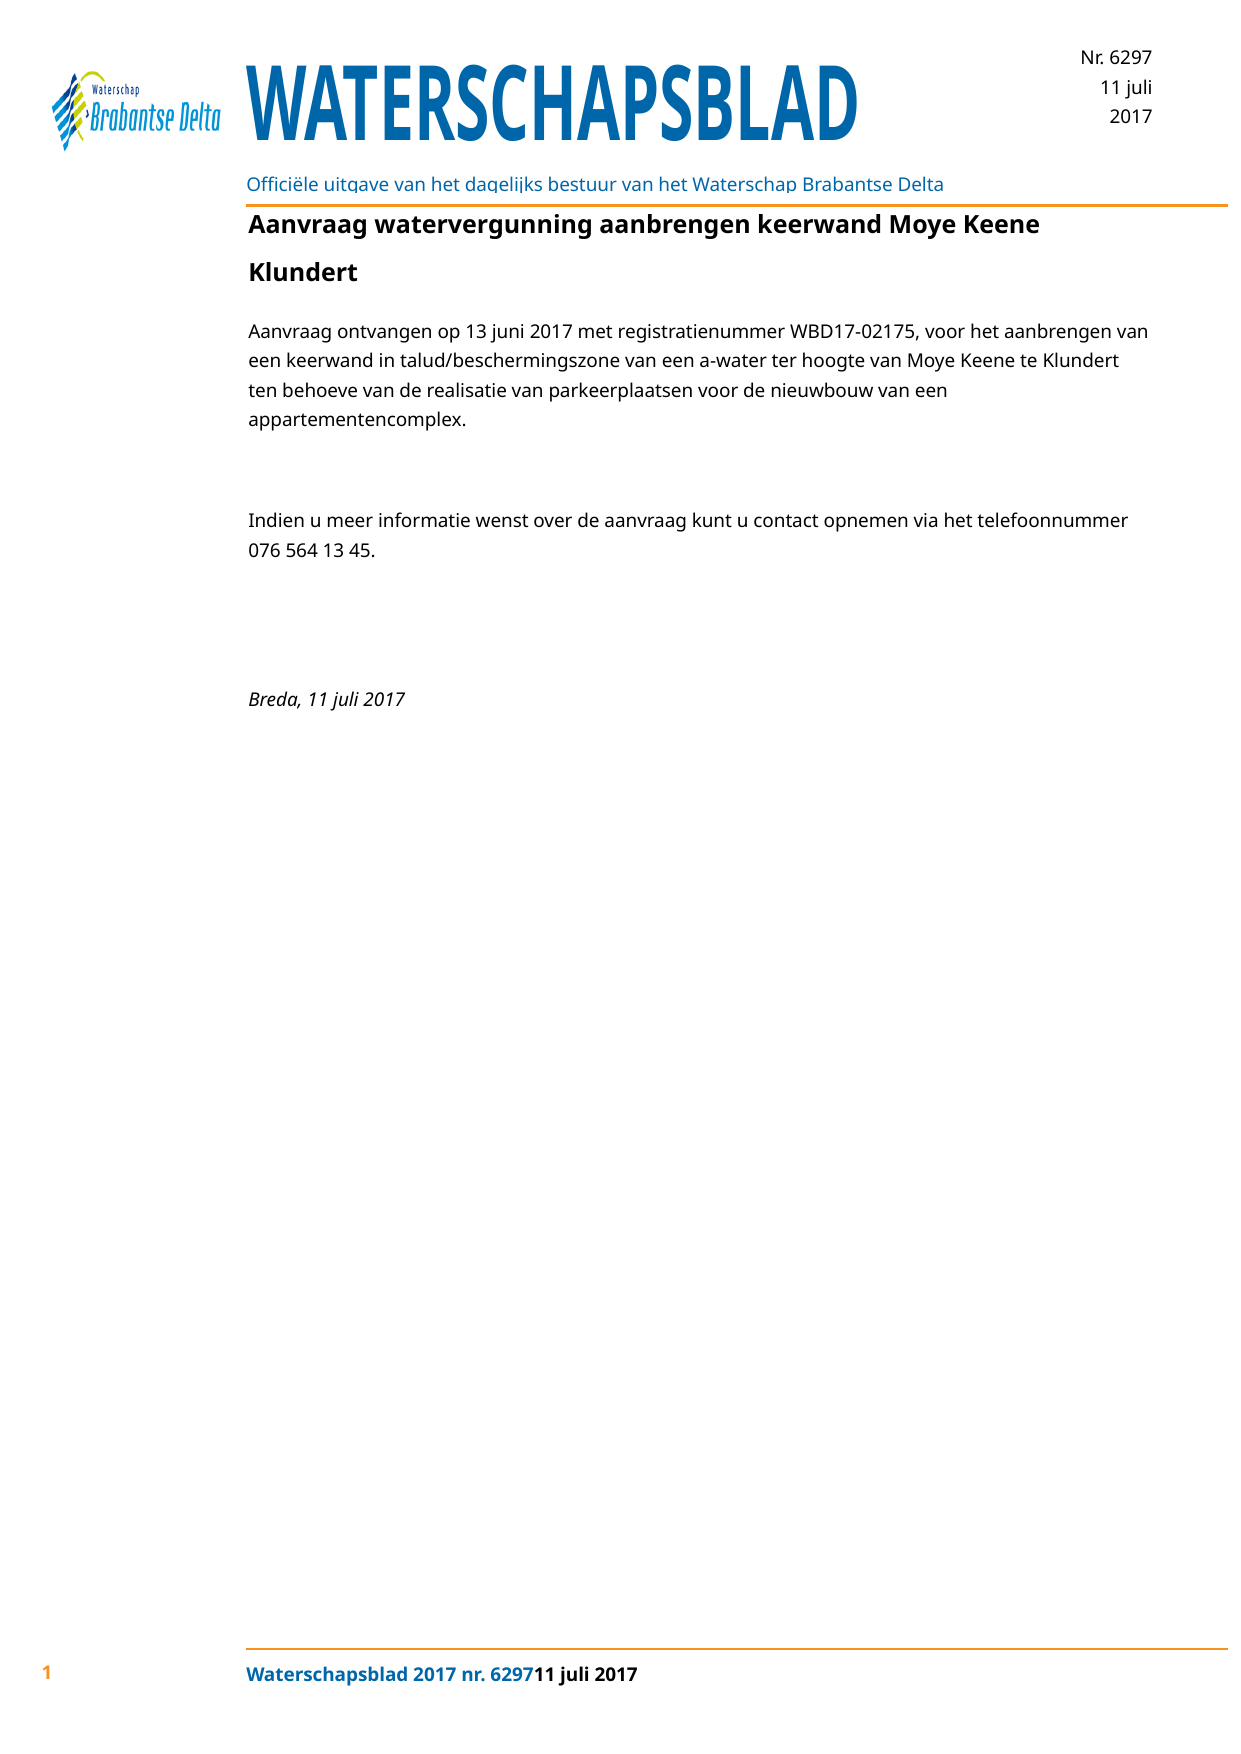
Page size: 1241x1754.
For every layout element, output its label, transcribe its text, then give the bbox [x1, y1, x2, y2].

picture [41, 47, 231, 172]
text Indien u meer informatie wenst over de aanvraag kunt u contact opnemen via het telefoonnummer 076 564 13 45. [248, 507, 1152, 563]
text Aanvraag watervergunning aanbrengen keerwand Moye Keene Klundert [248, 207, 1152, 288]
text Aanvraag ontvangen op 13 juni 2017 met registratienummer WBD17-02175, voor het aanbrengen van een keerwand in talud/beschermingszone van een a-water ter hoogte van Moye Keene te Klundert ten behoeve van de realisatie van parkeerplaatsen voor de nieuwbouw van een appartementencomplex. [248, 318, 1152, 432]
text Breda, 11 juli 2017 [248, 686, 1152, 711]
